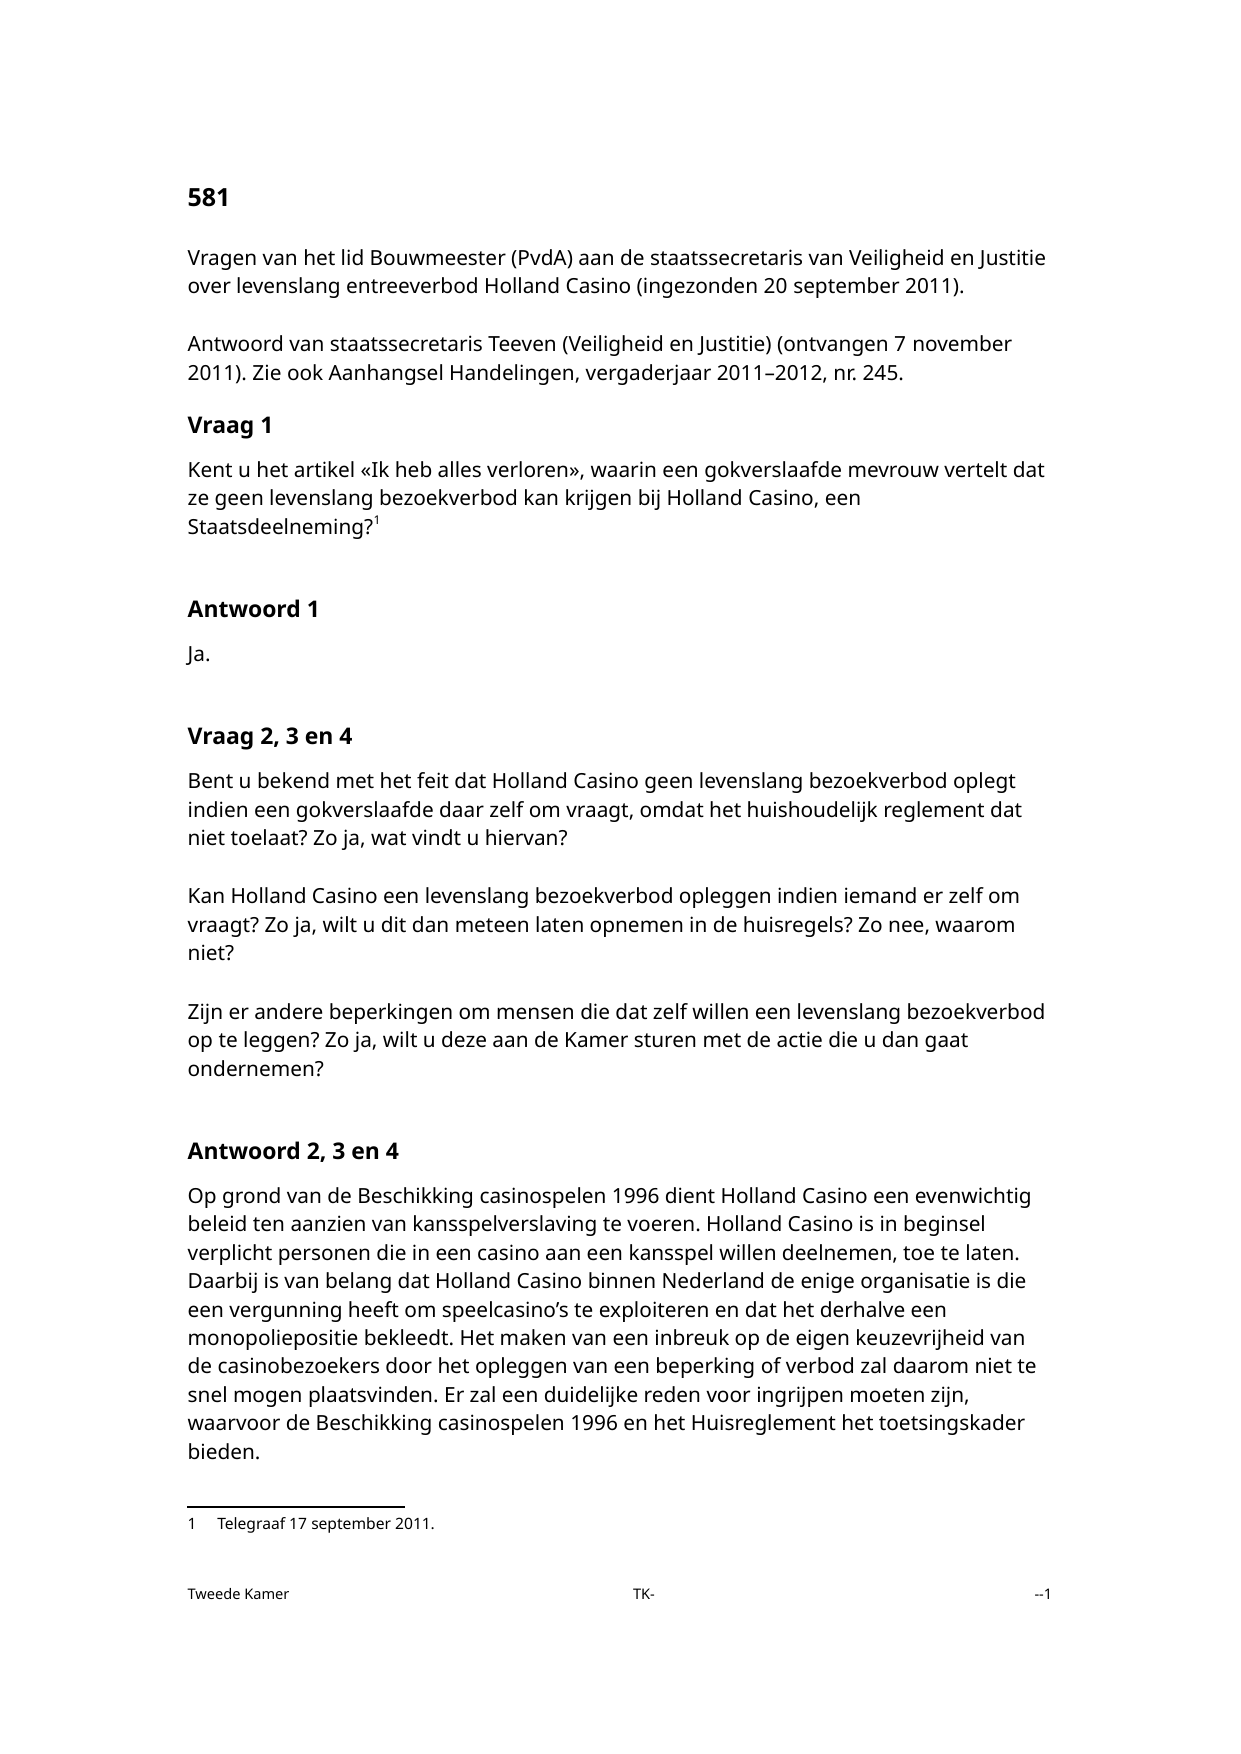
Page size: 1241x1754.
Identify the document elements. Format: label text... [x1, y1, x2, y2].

text Bent u bekend met het feit dat Holland Casino geen levenslang bezoekverbod oplegt indien een gokverslaafde daar zelf om vraagt, omdat het huishoudelijk reglement dat niet toelaat? Zo ja, wat vindt u hiervan? [187, 766, 1053, 852]
text Ja. [187, 639, 1053, 667]
subtitle Vraag 2, 3 en 4 [187, 720, 1053, 751]
subtitle Vraag 1 [187, 409, 1053, 440]
text Kan Holland Casino een levenslang bezoekverbod opleggen indien iemand er zelf om vraagt? Zo ja, wilt u dit dan meteen laten opnemen in de huisregels? Zo nee, waarom niet? [187, 882, 1053, 967]
subtitle Antwoord 1 [187, 593, 1053, 624]
text Kent u het artikel «Ik heb alles verloren», waarin een gokverslaafde mevrouw vertelt dat ze geen levenslang bezoekverbod kan krijgen bij Holland Casino, een Staatsdeelneming? [187, 455, 1053, 540]
text 581 [187, 179, 1053, 213]
subtitle Antwoord 2, 3 en 4 [187, 1135, 1053, 1166]
text Op grond van de Beschikking casinospelen 1996 dient Holland Casino een evenwichtig beleid ten aanzien van kansspelverslaving te voeren. Holland Casino is in beginsel verplicht personen die in een casino aan een kansspel willen deelnemen, toe te laten. Daarbij is van belang dat Holland Casino binnen Nederland de enige organisatie is die een vergunning heeft om speelcasino’s te exploiteren en dat het derhalve een monopoliepositie bekleedt. Het maken van een inbreuk op de eigen keuzevrijheid van de casinobezoekers door het opleggen van een beperking of verbod zal daarom niet te snel mogen plaatsvinden. Er zal een duidelijke reden voor ingrijpen moeten zijn, waarvoor de Beschikking casinospelen 1996 en het Huisreglement het toetsingskader bieden. [187, 1181, 1053, 1465]
text Zijn er andere beperkingen om mensen die dat zelf willen een levenslang bezoekverbod op te leggen? Zo ja, wilt u deze aan de Kamer sturen met de actie die u dan gaat ondernemen? [187, 997, 1053, 1082]
text Vragen van het lid Bouwmeester (PvdA) aan de staatssecretaris van Veiligheid en Justitie over levenslang entreeverbod Holland Casino (ingezonden 20 september 2011). [187, 243, 1053, 300]
text Telegraaf 17 september 2011. [187, 1506, 1053, 1534]
text Antwoord van staatssecretaris Teeven (Veiligheid en Justitie) (ontvangen 7 november 2011). Zie ook Aanhangsel Handelingen, vergaderjaar 2011–2012, nr. 245. [187, 329, 1053, 386]
